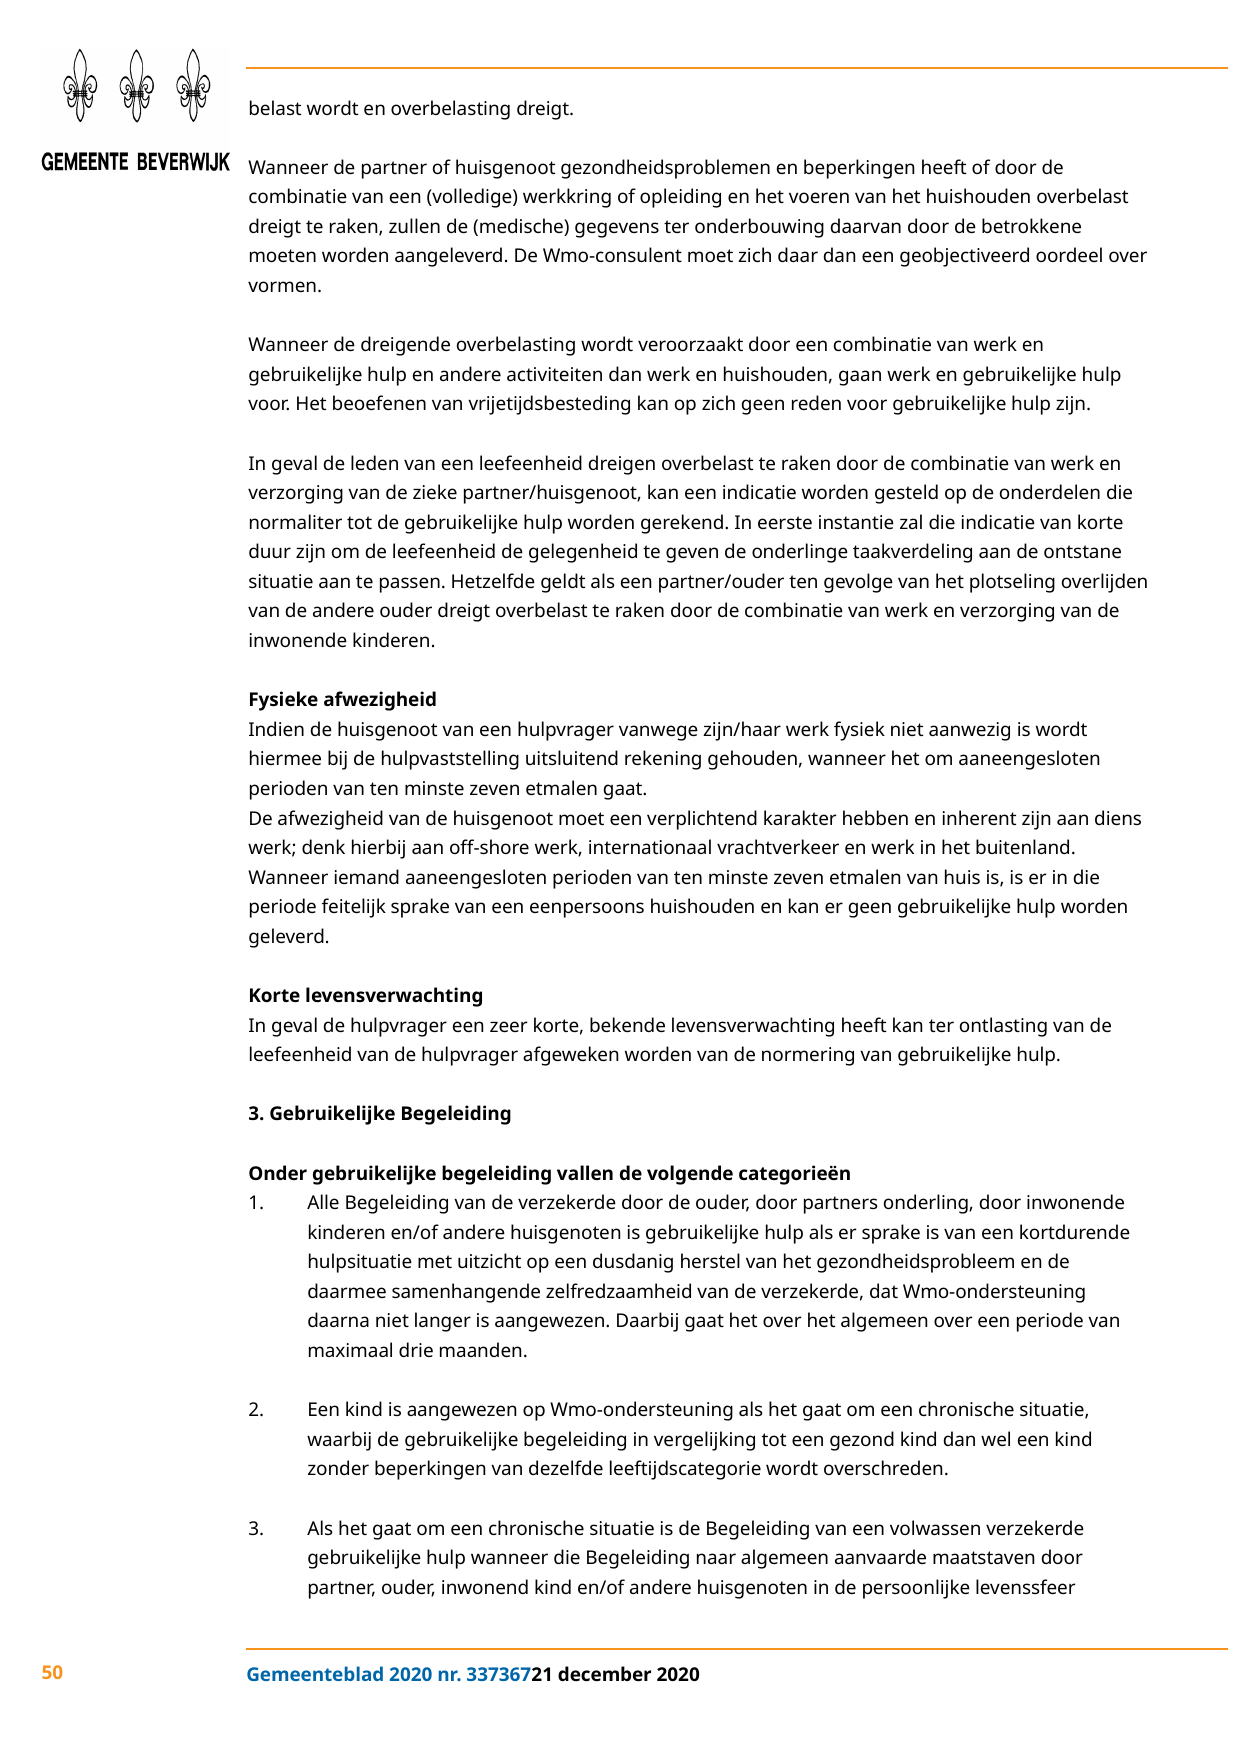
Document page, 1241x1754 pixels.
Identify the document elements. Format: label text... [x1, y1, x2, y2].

picture [41, 47, 231, 172]
text In geval de hulpvrager een zeer korte, bekende levensverwachting heeft kan ter ontlasting van de leefeenheid van de hulpvrager afgeweken worden van de normering van gebruikelijke hulp. [248, 1012, 1152, 1067]
text Wanneer de dreigende overbelasting wordt veroorzaakt door een combinatie van werk en gebruikelijke hulp en andere activiteiten dan werk en huishouden, gaan werk en gebruikelijke hulp voor. Het beoefenen van vrijetijdsbesteding kan op zich geen reden voor gebruikelijke hulp zijn. [248, 331, 1152, 416]
text Fysieke afwezigheid [248, 686, 1152, 712]
text Onder gebruikelijke begeleiding vallen de volgende categorieën [248, 1160, 1152, 1186]
list Een kind is aangewezen op Wmo-ondersteuning als het gaat om een chronische situatie, waarbij de gebruikelijke begeleiding in vergelijking tot een gezond kind dan wel een kind zonder beperkingen van dezelfde leeftijdscategorie wordt overschreden. [248, 1396, 1152, 1481]
text 3. Gebruikelijke Begeleiding [248, 1101, 1152, 1126]
text Indien de huisgenoot van een hulpvrager vanwege zijn/haar werk fysiek niet aanwezig is wordt hiermee bij de hulpvaststelling uitsluitend rekening gehouden, wanneer het om aaneengesloten perioden van ten minste zeven etmalen gaat. [248, 716, 1152, 801]
text belast wordt en overbelasting dreigt. [248, 95, 1152, 121]
list Alle Begeleiding van de verzekerde door de ouder, door partners onderling, door inwonende kinderen en/of andere huisgenoten is gebruikelijke hulp als er sprake is van een kortdurende hulpsituatie met uitzicht op een dusdanig herstel van het gezondheidsprobleem en de daarmee samenhangende zelfredzaamheid van de verzekerde, dat Wmo-ondersteuning daarna niet langer is aangewezen. Daarbij gaat het over het algemeen over een periode van maximaal drie maanden. [248, 1189, 1152, 1363]
text De afwezigheid van de huisgenoot moet een verplichtend karakter hebben en inherent zijn aan diens werk; denk hierbij aan off-shore werk, internationaal vrachtverkeer en werk in het buitenland. Wanneer iemand aaneengesloten perioden van ten minste zeven etmalen van huis is, is er in die periode feitelijk sprake van een eenpersoons huishouden en kan er geen gebruikelijke hulp worden geleverd. [248, 805, 1152, 949]
list Als het gaat om een chronische situatie is de Begeleiding van een volwassen verzekerde gebruikelijke hulp wanneer die Begeleiding naar algemeen aanvaarde maatstaven door partner, ouder, inwonend kind en/of andere huisgenoten in de persoonlijke levenssfeer [248, 1515, 1152, 1600]
text Wanneer de partner of huisgenoot gezondheidsproblemen en beperkingen heeft of door de combinatie van een (volledige) werkkring of opleiding en het voeren van het huishouden overbelast dreigt te raken, zullen de (medische) gegevens ter onderbouwing daarvan door de betrokkene moeten worden aangeleverd. De Wmo-consulent moet zich daar dan een geobjectiveerd oordeel over vormen. [248, 154, 1152, 298]
text Korte levensverwachting [248, 982, 1152, 1008]
text In geval de leden van een leefeenheid dreigen overbelast te raken door de combinatie van werk en verzorging van de zieke partner/huisgenoot, kan een indicatie worden gesteld op de onderdelen die normaliter tot de gebruikelijke hulp worden gerekend. In eerste instantie zal die indicatie van korte duur zijn om de leefeenheid de gelegenheid te geven de onderlinge taakverdeling aan de ontstane situatie aan te passen. Hetzelfde geldt als een partner/ouder ten gevolge van het plotseling overlijden van de andere ouder dreigt overbelast te raken door de combinatie van werk en verzorging van de inwonende kinderen. [248, 450, 1152, 653]
